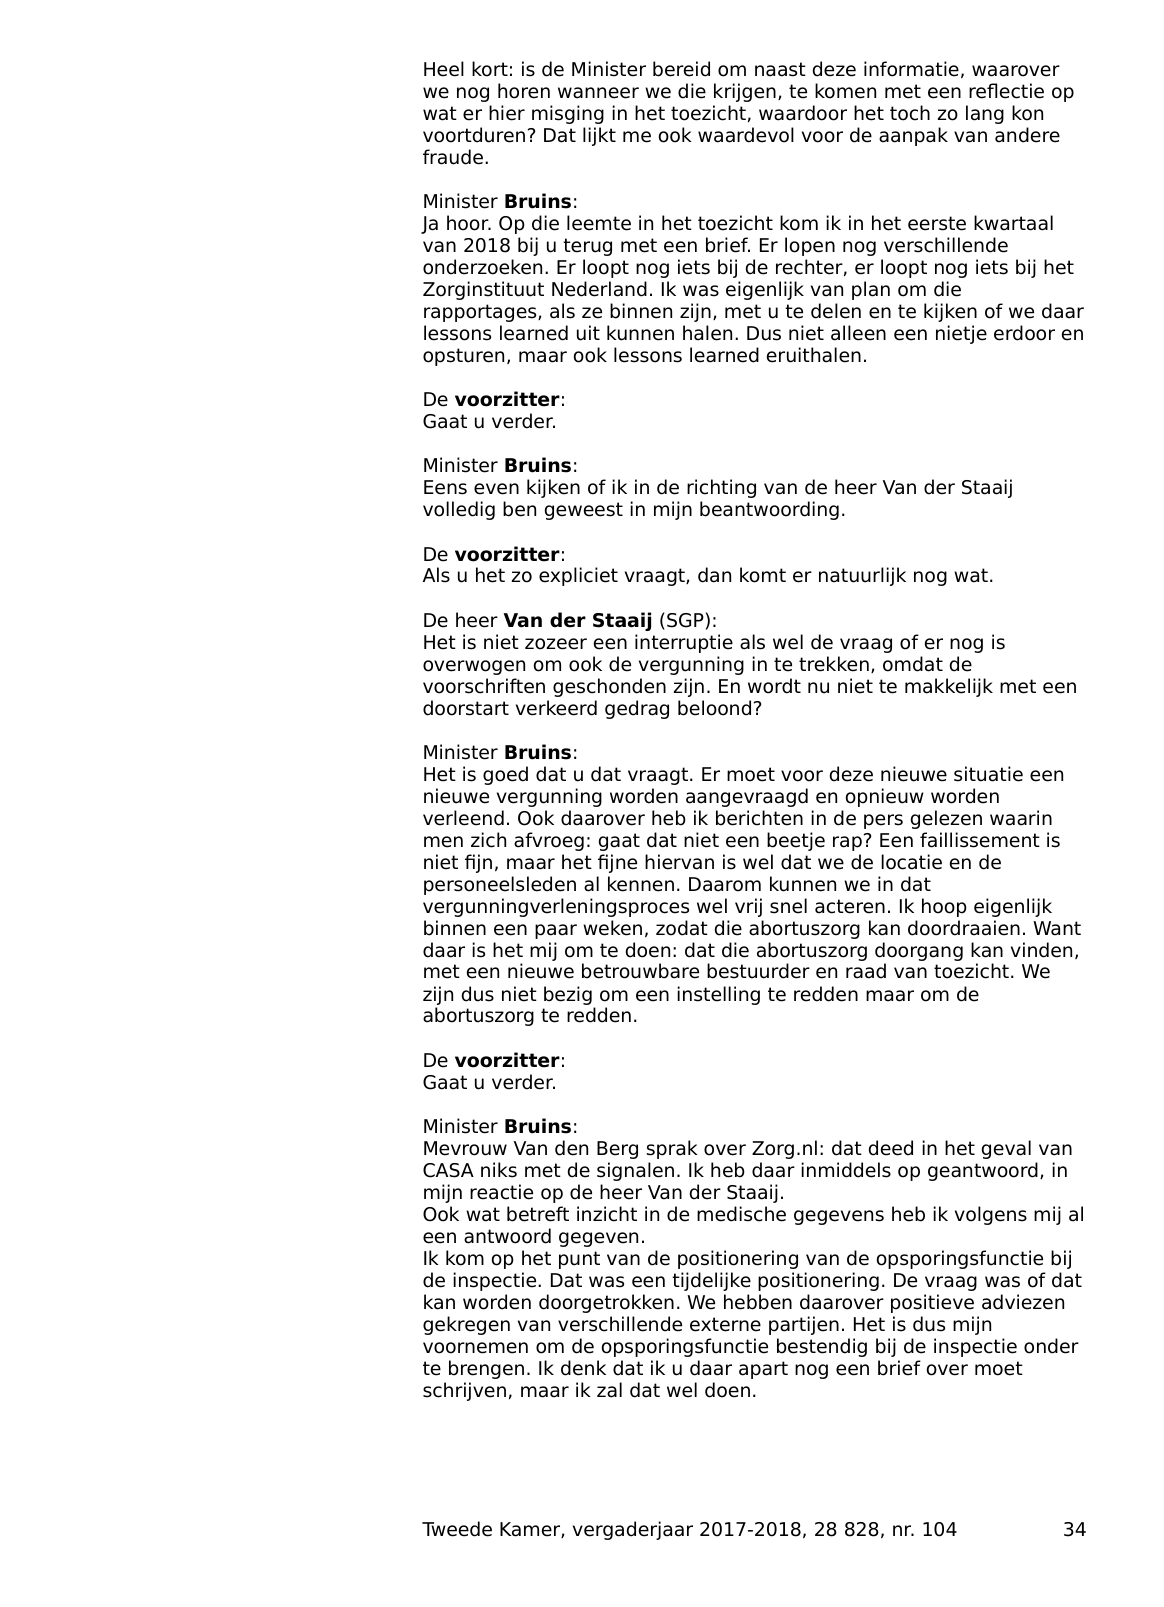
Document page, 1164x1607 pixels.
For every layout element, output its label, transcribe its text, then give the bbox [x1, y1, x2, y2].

text Heel kort: is de Minister bereid om naast deze informatie, waarover we nog horen wanneer we die krijgen, te komen met een reflectie op wat er hier misging in het toezicht, waardoor het toch zo lang kon voortduren? Dat lijkt me ook waardevol voor de aanpak van andere fraude. [422, 59, 1087, 169]
text Minister Bruins: [422, 742, 1087, 764]
text Gaat u verder. [422, 411, 1087, 433]
text Minister Bruins: [422, 191, 1087, 213]
text Minister Bruins: [422, 1116, 1087, 1138]
text De voorzitter: [422, 543, 1087, 565]
text Gaat u verder. [422, 1072, 1087, 1093]
text Ja hoor. Op die leemte in het toezicht kom ik in het eerste kwartaal van 2018 bij u terug met een brief. Er lopen nog verschillende onderzoeken. Er loopt nog iets bij de rechter, er loopt nog iets bij het Zorginstituut Nederland. Ik was eigenlijk van plan om die rapportages, als ze binnen zijn, met u te delen en te kijken of we daar lessons learned uit kunnen halen. Dus niet alleen een nietje erdoor en opsturen, maar ook lessons learned eruithalen. [422, 213, 1087, 367]
text De heer Van der Staaij (SGP): [422, 609, 1087, 632]
text Het is niet zozeer een interruptie als wel de vraag of er nog is overwogen om ook de vergunning in te trekken, omdat de voorschriften geschonden zijn. En wordt nu niet te makkelijk met een doorstart verkeerd gedrag beloond? [422, 632, 1087, 719]
text De voorzitter: [422, 1049, 1087, 1072]
text Ik kom op het punt van de positionering van de opsporingsfunctie bij de inspectie. Dat was een tijdelijke positionering. De vraag was of dat kan worden doorgetrokken. We hebben daarover positieve adviezen gekregen van verschillende externe partijen. Het is dus mijn voornemen om de opsporingsfunctie bestendig bij de inspectie onder te brengen. Ik denk dat ik u daar apart nog een brief over moet schrijven, maar ik zal dat wel doen. [422, 1248, 1087, 1401]
text Het is goed dat u dat vraagt. Er moet voor deze nieuwe situatie een nieuwe vergunning worden aangevraagd en opnieuw worden verleend. Ook daarover heb ik berichten in de pers gelezen waarin men zich afvroeg: gaat dat niet een beetje rap? Een faillissement is niet fijn, maar het fijne hiervan is wel dat we de locatie en de personeelsleden al kennen. Daarom kunnen we in dat vergunningverleningsproces wel vrij snel acteren. Ik hoop eigenlijk binnen een paar weken, zodat die abortuszorg kan doordraaien. Want daar is het mij om te doen: dat die abortuszorg doorgang kan vinden, met een nieuwe betrouwbare bestuurder en raad van toezicht. We zijn dus niet bezig om een instelling te redden maar om de abortuszorg te redden. [422, 764, 1087, 1027]
text De voorzitter: [422, 389, 1087, 411]
text Mevrouw Van den Berg sprak over Zorg.nl: dat deed in het geval van CASA niks met de signalen. Ik heb daar inmiddels op geantwoord, in mijn reactie op de heer Van der Staaij. [422, 1138, 1087, 1204]
text Als u het zo expliciet vraagt, dan komt er natuurlijk nog wat. [422, 565, 1087, 587]
text Eens even kijken of ik in de richting van de heer Van der Staaij volledig ben geweest in mijn beantwoording. [422, 477, 1087, 521]
text Minister Bruins: [422, 455, 1087, 477]
text Ook wat betreft inzicht in de medische gegevens heb ik volgens mij al een antwoord gegeven. [422, 1204, 1087, 1248]
